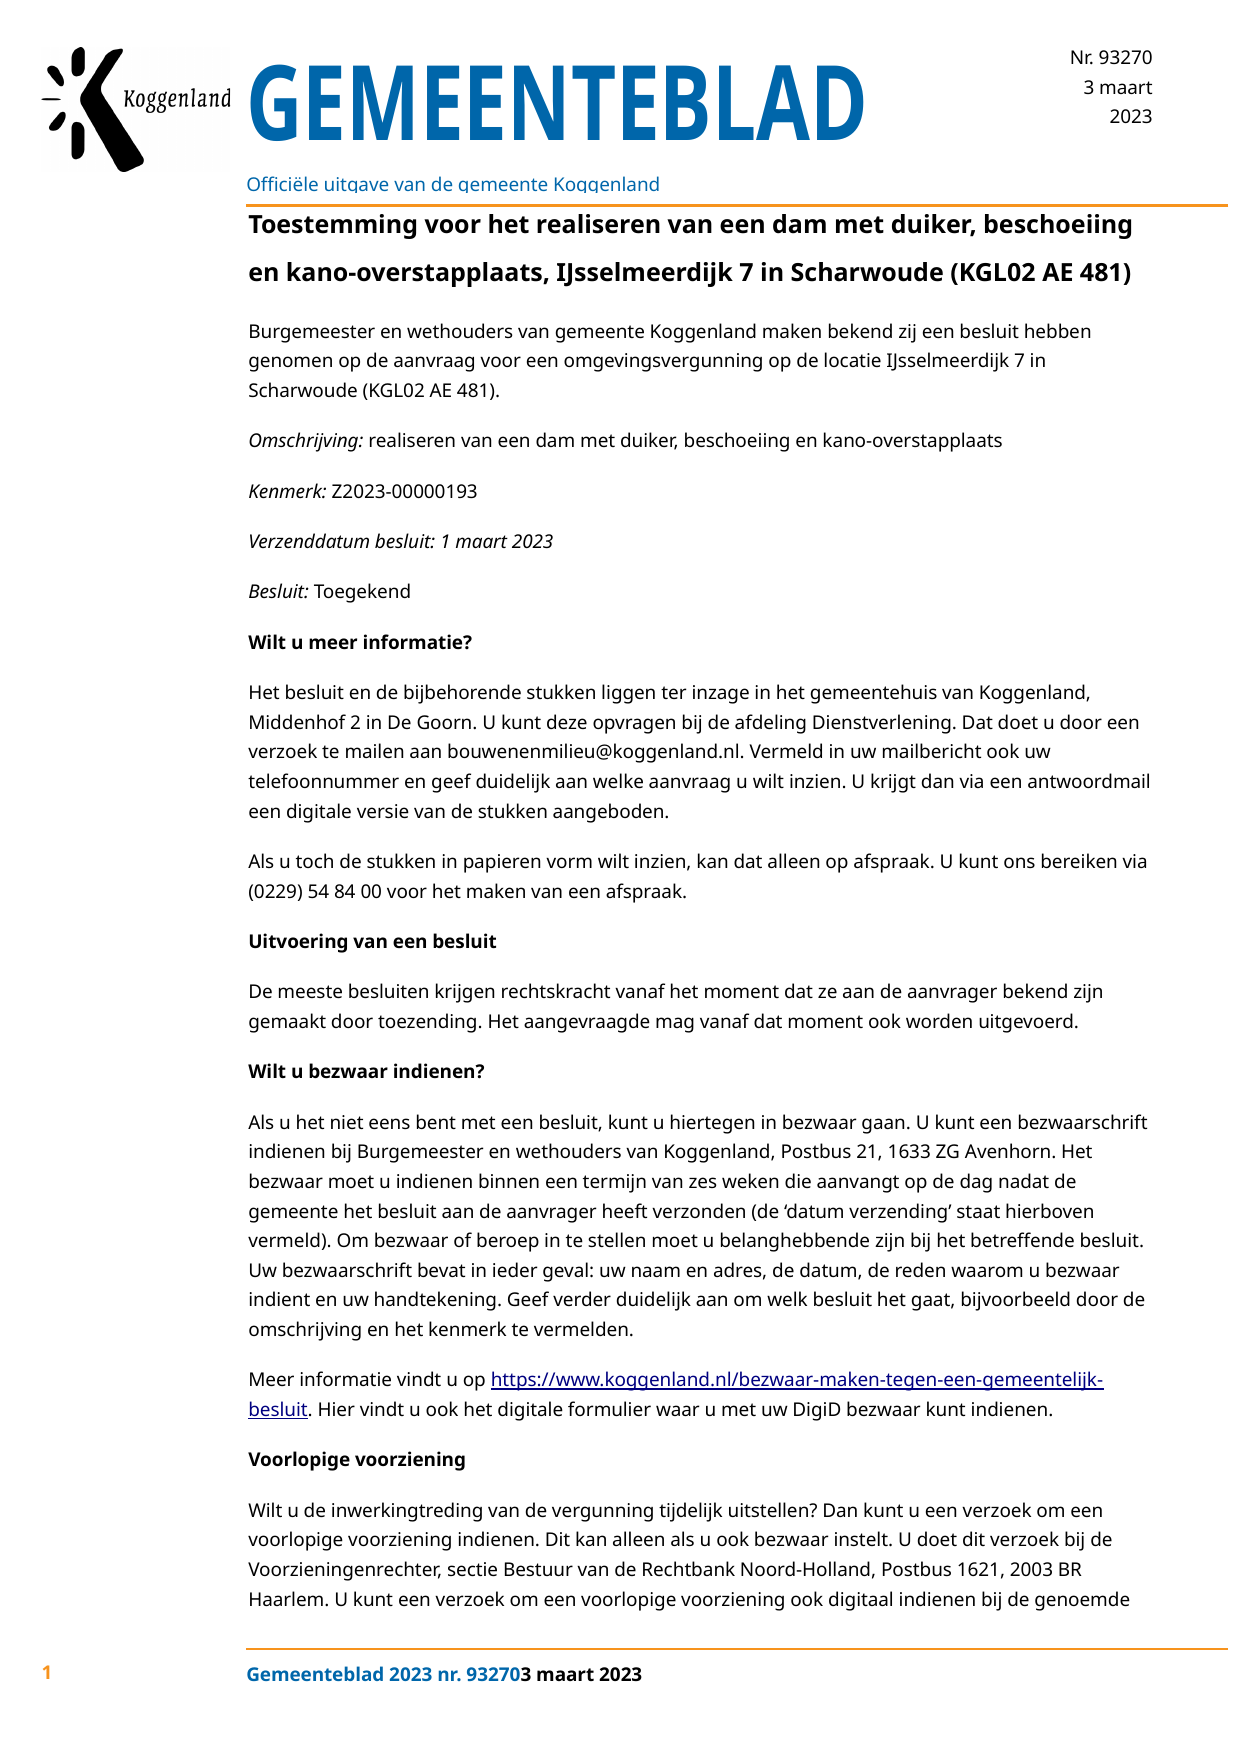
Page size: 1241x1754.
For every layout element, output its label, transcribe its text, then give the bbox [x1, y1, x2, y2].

text Omschrijving: realiseren van een dam met duiker, beschoeiing en kano-overstapplaats [248, 427, 1152, 453]
text Meer informatie vindt u op https://www.koggenland.nl/bezwaar-maken-tegen-een-gemeentelijk-besluit. Hier vindt u ook het digitale formulier waar u met uw DigiD bezwaar kunt indienen. [248, 1367, 1152, 1422]
text Wilt u bezwaar indienen? [248, 1059, 1152, 1084]
text Als u het niet eens bent met een besluit, kunt u hiertegen in bezwaar gaan. U kunt een bezwaarschrift indienen bij Burgemeester en wethouders van Koggenland, Postbus 21, 1633 ZG Avenhorn. Het bezwaar moet u indienen binnen een termijn van zes weken die aanvangt op de dag nadat de gemeente het besluit aan de aanvrager heeft verzonden (de ‘datum verzending’ staat hierboven vermeld). Om bezwaar of beroep in te stellen moet u belanghebbende zijn bij het betreffende besluit. Uw bezwaarschrift bevat in ieder geval: uw naam en adres, de datum, de reden waarom u bezwaar indient en uw handtekening. Geef verder duidelijk aan om welk besluit het gaat, bijvoorbeeld door de omschrijving en het kenmerk te vermelden. [248, 1109, 1152, 1342]
text Kenmerk: Z2023-00000193 [248, 478, 1152, 504]
text Toestemming voor het realiseren van een dam met duiker, beschoeiing en kano-overstapplaats, IJsselmeerdijk 7 in Scharwoude (KGL02 AE 481) [248, 207, 1152, 288]
text Verzenddatum besluit: 1 maart 2023 [248, 528, 1152, 554]
text Wilt u meer informatie? [248, 629, 1152, 655]
text Het besluit en de bijbehorende stukken liggen ter inzage in het gemeentehuis van Koggenland, Middenhof 2 in De Goorn. U kunt deze opvragen bij de afdeling Dienstverlening. Dat doet u door een verzoek te mailen aan bouwenenmilieu@koggenland.nl. Vermeld in uw mailbericht ook uw telefoonnummer en geef duidelijk aan welke aanvraag u wilt inzien. U krijgt dan via een antwoordmail een digitale versie van de stukken aangeboden. [248, 679, 1152, 824]
text Besluit: Toegekend [248, 579, 1152, 604]
text Burgemeester en wethouders van gemeente Koggenland maken bekend zij een besluit hebben genomen op de aanvraag voor een omgevingsvergunning op de locatie IJsselmeerdijk 7 in Scharwoude (KGL02 AE 481). [248, 318, 1152, 403]
picture [41, 47, 231, 172]
text Wilt u de inwerkingtreding van de vergunning tijdelijk uitstellen? Dan kunt u een verzoek om een voorlopige voorziening indienen. Dit kan alleen als u ook bezwaar instelt. U doet dit verzoek bij de Voorzieningenrechter, sectie Bestuur van de Rechtbank Noord-Holland, Postbus 1621, 2003 BR Haarlem. U kunt een verzoek om een voorlopige voorziening ook digitaal indienen bij de genoemde [248, 1497, 1152, 1612]
text Als u toch de stukken in papieren vorm wilt inzien, kan dat alleen op afspraak. U kunt ons bereiken via (0229) 54 84 00 voor het maken van een afspraak. [248, 848, 1152, 904]
text De meeste besluiten krijgen rechtskracht vanaf het moment dat ze aan de aanvrager bekend zijn gemaakt door toezending. Het aangevraagde mag vanaf dat moment ook worden uitgevoerd. [248, 979, 1152, 1034]
text Voorlopige voorziening [248, 1447, 1152, 1472]
text Uitvoering van een besluit [248, 928, 1152, 954]
